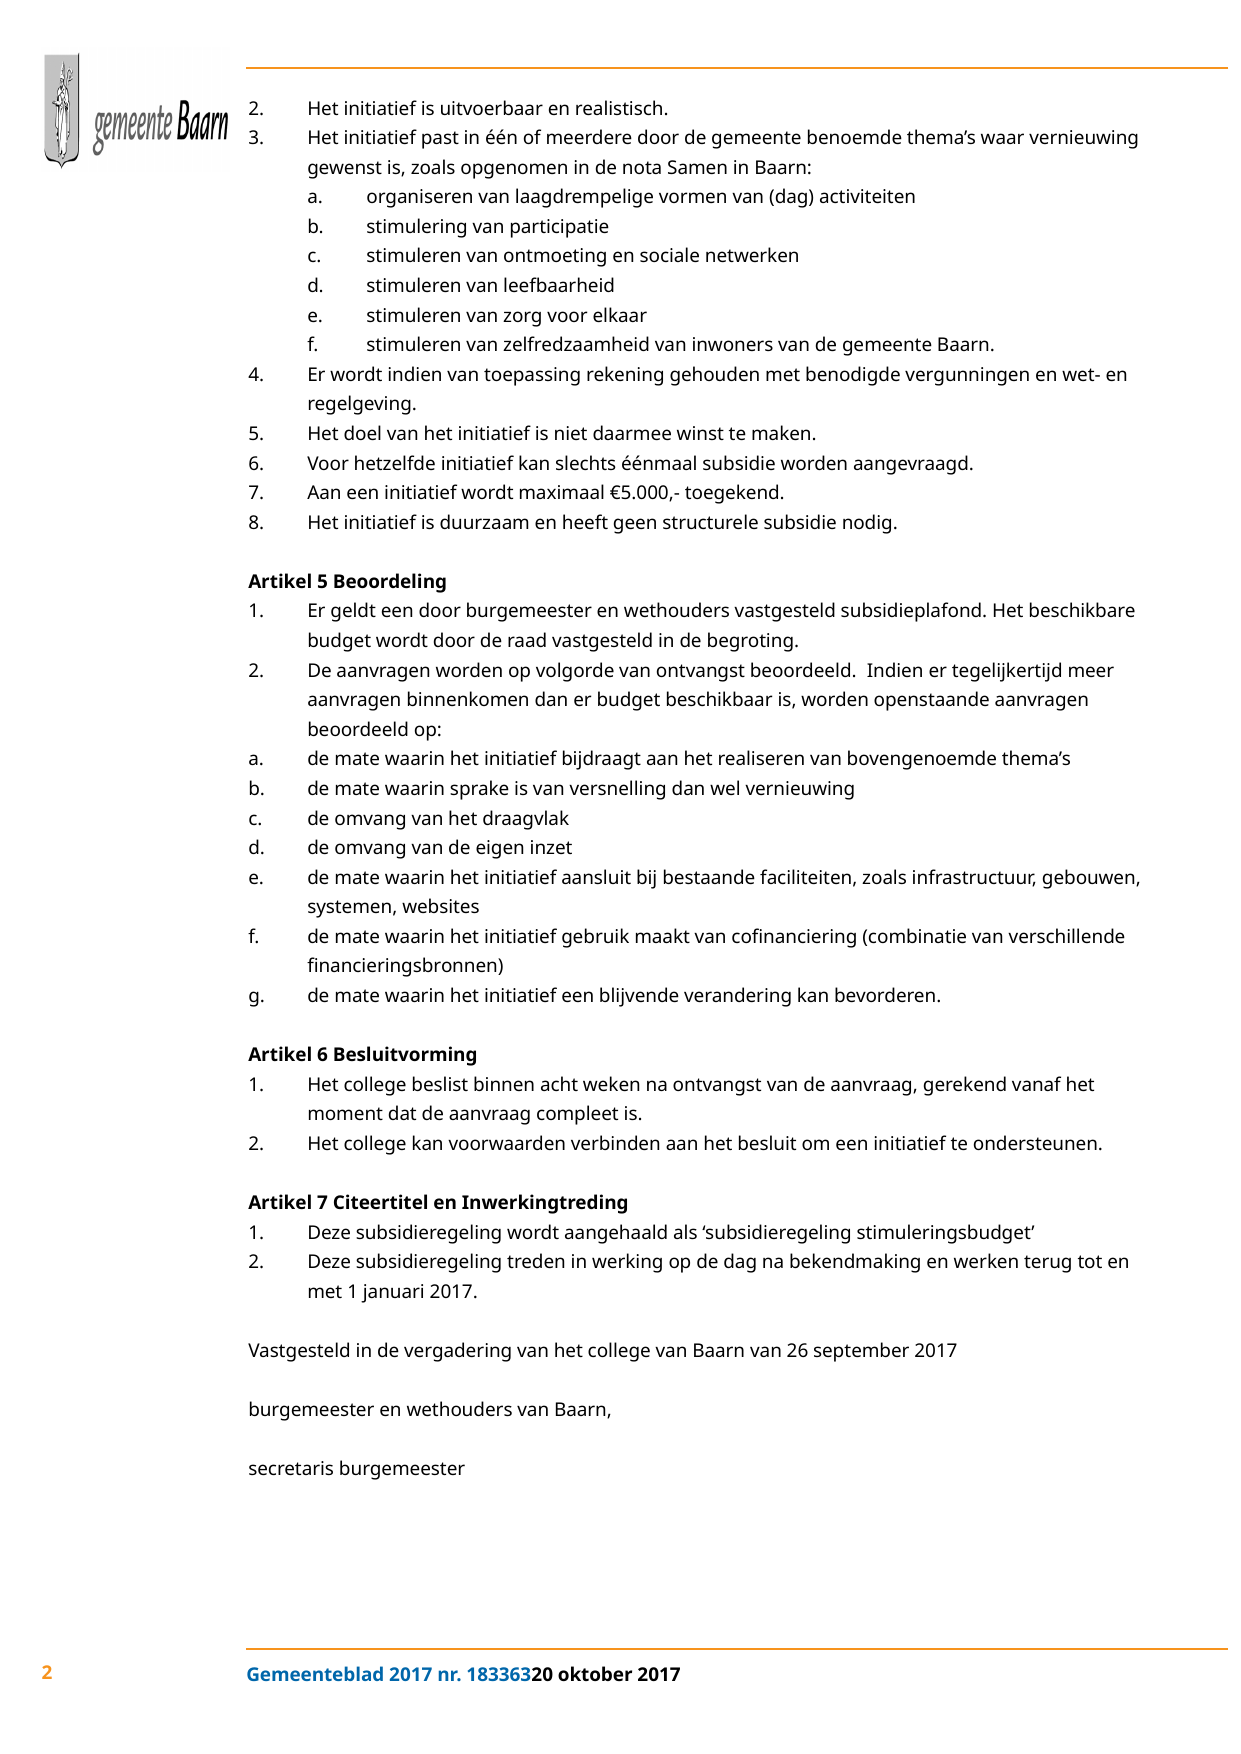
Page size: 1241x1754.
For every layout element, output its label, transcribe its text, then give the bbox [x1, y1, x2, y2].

list de omvang van het draagvlak [248, 805, 1152, 831]
list Deze subsidieregeling treden in werking op de dag na bekendmaking en werken terug tot en met 1 januari 2017. [248, 1248, 1152, 1304]
list de omvang van de eigen inzet [248, 834, 1152, 860]
picture [41, 47, 231, 172]
text Artikel 5 Beoordeling [248, 568, 1152, 594]
list stimuleren van leefbaarheid [307, 272, 1152, 298]
list Het college beslist binnen acht weken na ontvangst van de aanvraag, gerekend vanaf het moment dat de aanvraag compleet is. [248, 1071, 1152, 1126]
list Voor hetzelfde initiatief kan slechts éénmaal subsidie worden aangevraagd. [248, 450, 1152, 476]
list de mate waarin het initiatief bijdraagt aan het realiseren van bovengenoemde thema’s [248, 746, 1152, 771]
text secretaris burgemeester [248, 1456, 1152, 1481]
list Het initiatief is duurzaam en heeft geen structurele subsidie nodig. [248, 509, 1152, 535]
list Er geldt een door burgemeester en wethouders vastgesteld subsidieplafond. Het beschikbare budget wordt door de raad vastgesteld in de begroting. [248, 598, 1152, 653]
list de mate waarin het initiatief aansluit bij bestaande faciliteiten, zoals infrastructuur, gebouwen, systemen, websites [248, 864, 1152, 919]
list stimuleren van zelfredzaamheid van inwoners van de gemeente Baarn. [307, 331, 1152, 357]
list Het doel van het initiatief is niet daarmee winst te maken. [248, 420, 1152, 446]
text Vastgesteld in de vergadering van het college van Baarn van 26 september 2017 [248, 1337, 1152, 1363]
list stimuleren van zorg voor elkaar [307, 302, 1152, 328]
list de mate waarin sprake is van versnelling dan wel vernieuwing [248, 775, 1152, 801]
list organiseren van laagdrempelige vormen van (dag) activiteiten [307, 183, 1152, 209]
list Aan een initiatief wordt maximaal €5.000,- toegekend. [248, 479, 1152, 505]
list Het college kan voorwaarden verbinden aan het besluit om een initiatief te ondersteunen. [248, 1130, 1152, 1156]
list Het initiatief past in één of meerdere door de gemeente benoemde thema’s waar vernieuwing gewenst is, zoals opgenomen in de nota Samen in Baarn: [248, 124, 1152, 180]
text Artikel 6 Besluitvorming [248, 1041, 1152, 1067]
list De aanvragen worden op volgorde van ontvangst beoordeeld. Indien er tegelijkertijd meer aanvragen binnenkomen dan er budget beschikbaar is, worden openstaande aanvragen beoordeeld op: [248, 657, 1152, 742]
list stimulering van participatie [307, 213, 1152, 239]
text burgemeester en wethouders van Baarn, [248, 1396, 1152, 1422]
list Het initiatief is uitvoerbaar en realistisch. [248, 95, 1152, 121]
list Er wordt indien van toepassing rekening gehouden met benodigde vergunningen en wet- en regelgeving. [248, 361, 1152, 416]
list stimuleren van ontmoeting en sociale netwerken [307, 243, 1152, 268]
list Deze subsidieregeling wordt aangehaald als ‘subsidieregeling stimuleringsbudget’ [248, 1219, 1152, 1245]
list de mate waarin het initiatief gebruik maakt van cofinanciering (combinatie van verschillende financieringsbronnen) [248, 923, 1152, 978]
list de mate waarin het initiatief een blijvende verandering kan bevorderen. [248, 982, 1152, 1008]
text Artikel 7 Citeertitel en Inwerkingtreding [248, 1189, 1152, 1215]
